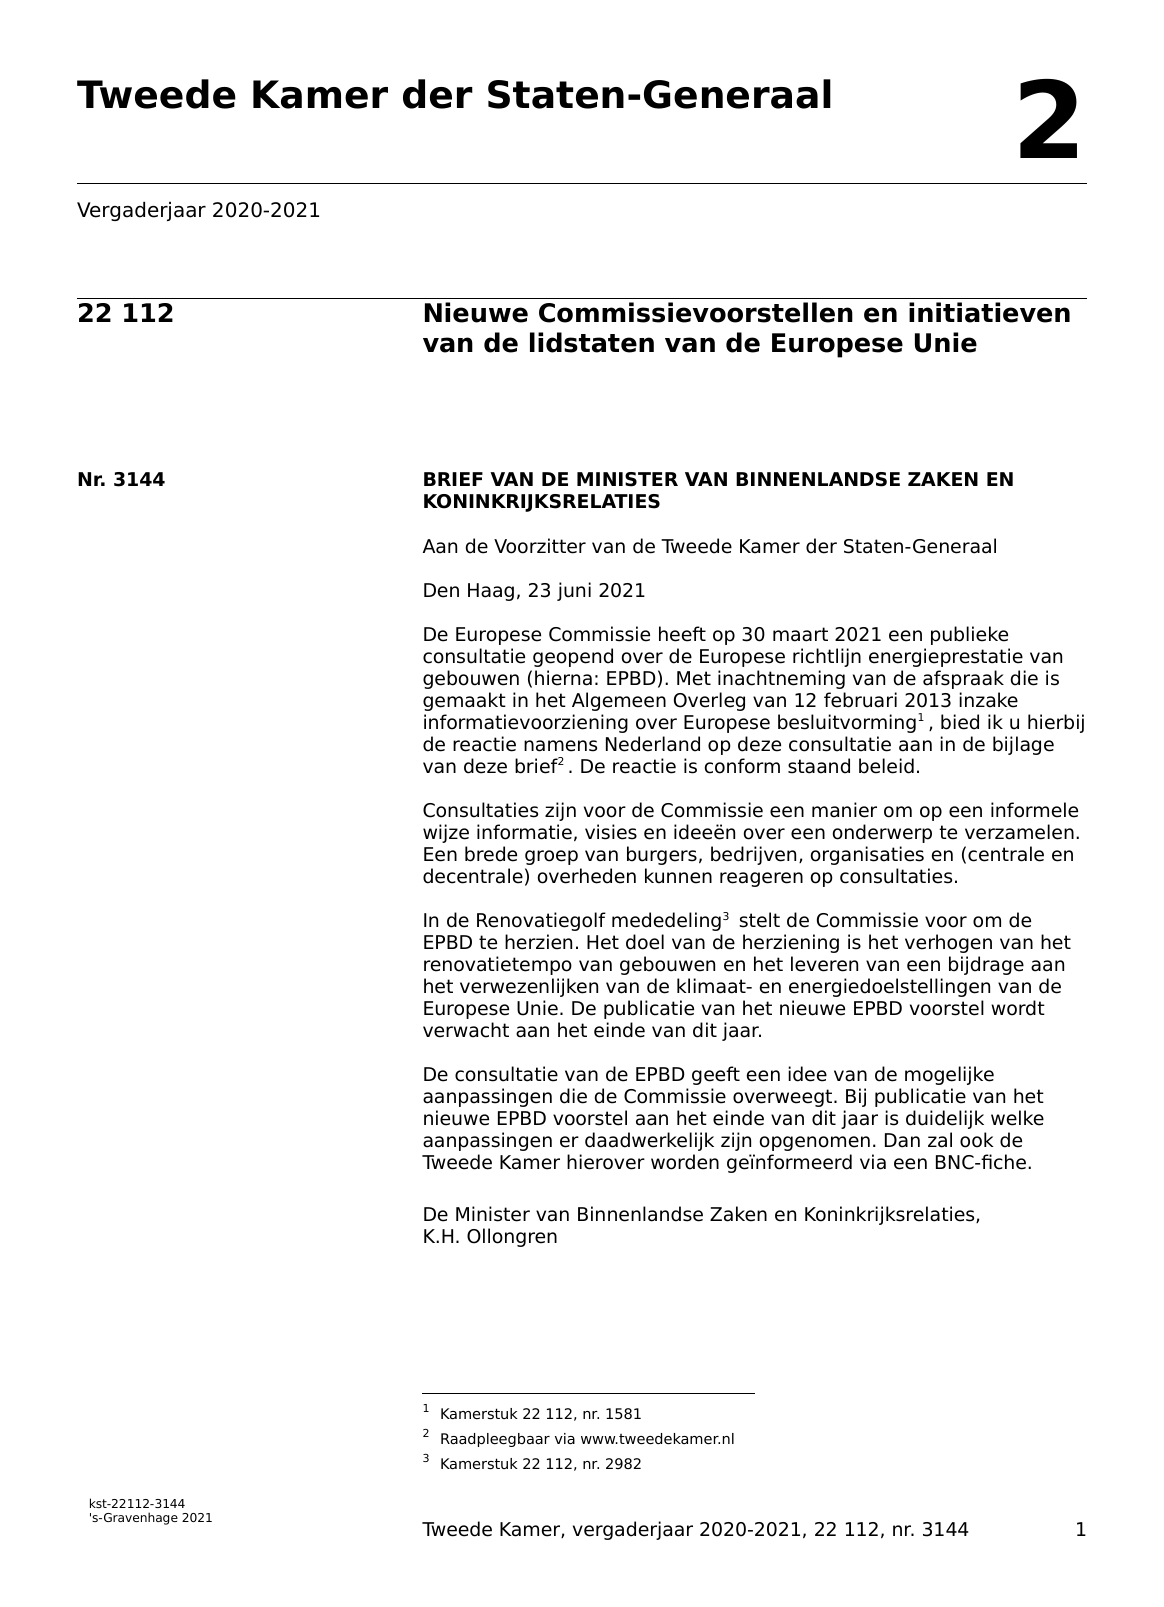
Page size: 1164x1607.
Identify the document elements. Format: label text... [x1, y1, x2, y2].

text De consultatie van de EPBD geeft een idee van de mogelijke aanpassingen die de Commissie overweegt. Bij publicatie van het nieuwe EPBD voorstel aan het einde van dit jaar is duidelijk welke aanpassingen er daadwerkelijk zijn opgenomen. Dan zal ook de Tweede Kamer hierover worden geïnformeerd via een BNC-fiche. [422, 1064, 1087, 1174]
table_cell Vergaderjaar 2020-2021 [77, 184, 1087, 298]
text Raadpleegbaar via www.tweedekamer.nl [422, 1427, 1087, 1449]
table_header 2 [886, 59, 1087, 183]
text Consultaties zijn voor de Commissie een manier om op een informele wijze informatie, visies en ideeën over een onderwerp te verzamelen. Een brede groep van burgers, bedrijven, organisaties en (centrale en decentrale) overheden kunnen reageren op consultaties. [422, 800, 1087, 888]
text 's-Gravenhage 2021 [88, 1511, 323, 1525]
text Kamerstuk 22 112, nr. 1581 [422, 1402, 1087, 1424]
subtitle Nr. 3144 BRIEF VAN DE MINISTER VAN BINNENLANDSE ZAKEN EN KONINKRIJKSRELATIES [77, 469, 1087, 513]
text Kamerstuk 22 112, nr. 2982 [422, 1452, 1087, 1474]
text De Minister van Binnenlandse Zaken en Koninkrijksrelaties, K.H. Ollongren [422, 1204, 1087, 1248]
text kst-22112-3144 [88, 1497, 323, 1511]
table_header Tweede Kamer der Staten-Generaal [77, 59, 886, 183]
text Den Haag, 23 juni 2021 [422, 580, 1087, 602]
text In de Renovatiegolf mededeling stelt de Commissie voor om de EPBD te herzien. Het doel van de herziening is het verhogen van het renovatietempo van gebouwen en het leveren van een bijdrage aan het verwezenlijken van de klimaat- en energiedoelstellingen van de Europese Unie. De publicatie van het nieuwe EPBD voorstel wordt verwacht aan het einde van dit jaar. [422, 910, 1087, 1042]
text De Europese Commissie heeft op 30 maart 2021 een publieke consultatie geopend over de Europese richtlijn energieprestatie van gebouwen (hierna: EPBD). Met inachtneming van de afspraak die is gemaakt in het Algemeen Overleg van 12 februari 2013 inzake informatievoorziening over Europese besluitvorming, bied ik u hierbij de reactie namens Nederland op deze consultatie aan in de bijlage van deze brief. De reactie is conform staand beleid. [422, 624, 1087, 778]
subtitle 22 112 Nieuwe Commissievoorstellen en initiatieven van de lidstaten van de Europese Unie [77, 299, 1087, 358]
text Aan de Voorzitter van de Tweede Kamer der Staten-Generaal [422, 536, 1087, 557]
